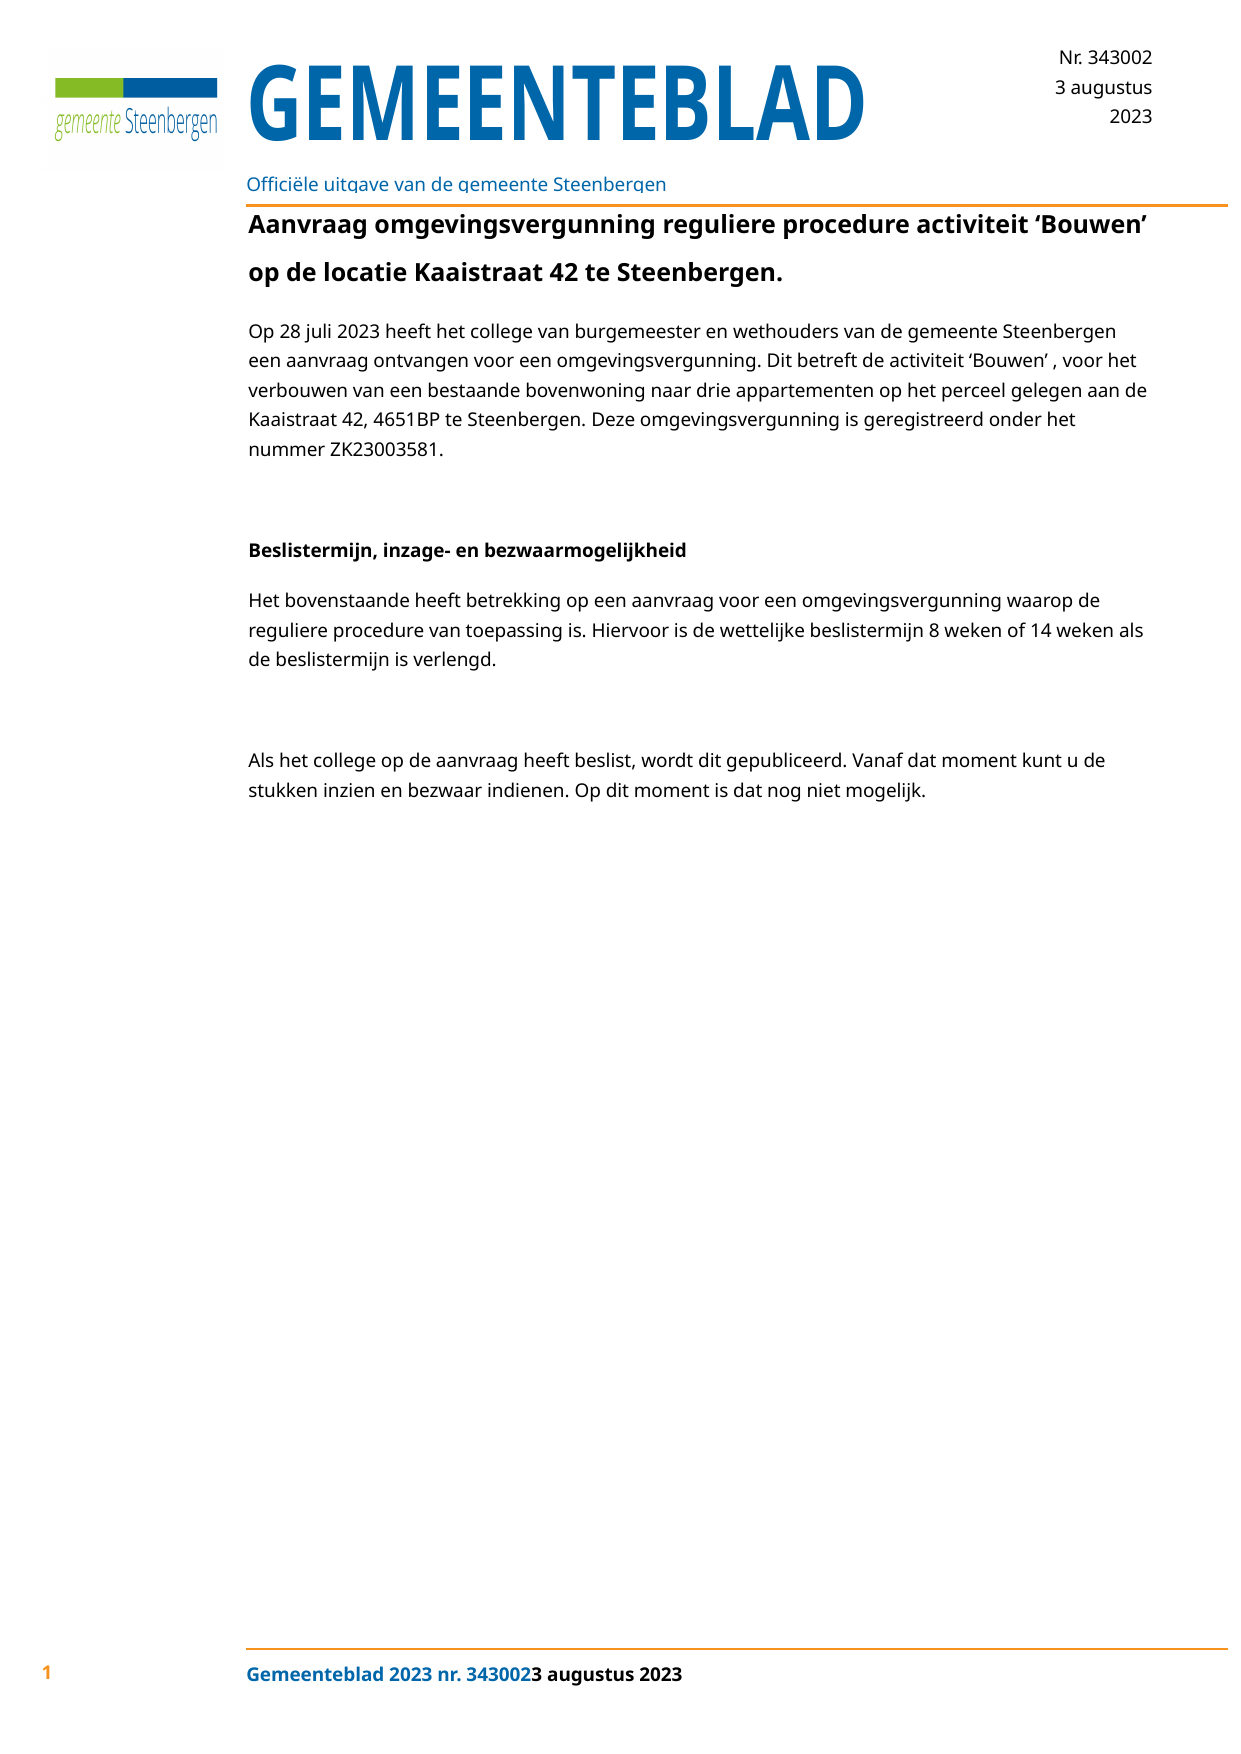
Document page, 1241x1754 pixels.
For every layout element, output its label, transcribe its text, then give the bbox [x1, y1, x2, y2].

text Op 28 juli 2023 heeft het college van burgemeester en wethouders van de gemeente Steenbergen een aanvraag ontvangen voor een omgevingsvergunning. Dit betreft de activiteit ‘Bouwen’ , voor het verbouwen van een bestaande bovenwoning naar drie appartementen op het perceel gelegen aan de Kaaistraat 42, 4651BP te Steenbergen. Deze omgevingsvergunning is geregistreerd onder het nummer ZK23003581. [248, 318, 1152, 462]
picture [41, 47, 231, 172]
text Beslistermijn, inzage- en bezwaarmogelijkheid [248, 537, 1152, 563]
text Het bovenstaande heeft betrekking op een aanvraag voor een omgevingsvergunning waarop de reguliere procedure van toepassing is. Hiervoor is de wettelijke beslistermijn 8 weken of 14 weken als de beslistermijn is verlengd. [248, 587, 1152, 672]
text Als het college op de aanvraag heeft beslist, wordt dit gepubliceerd. Vanaf dat moment kunt u de stukken inzien en bezwaar indienen. Op dit moment is dat nog niet mogelijk. [248, 747, 1152, 803]
text Aanvraag omgevingsvergunning reguliere procedure activiteit ‘Bouwen’ op de locatie Kaaistraat 42 te Steenbergen. [248, 207, 1152, 288]
